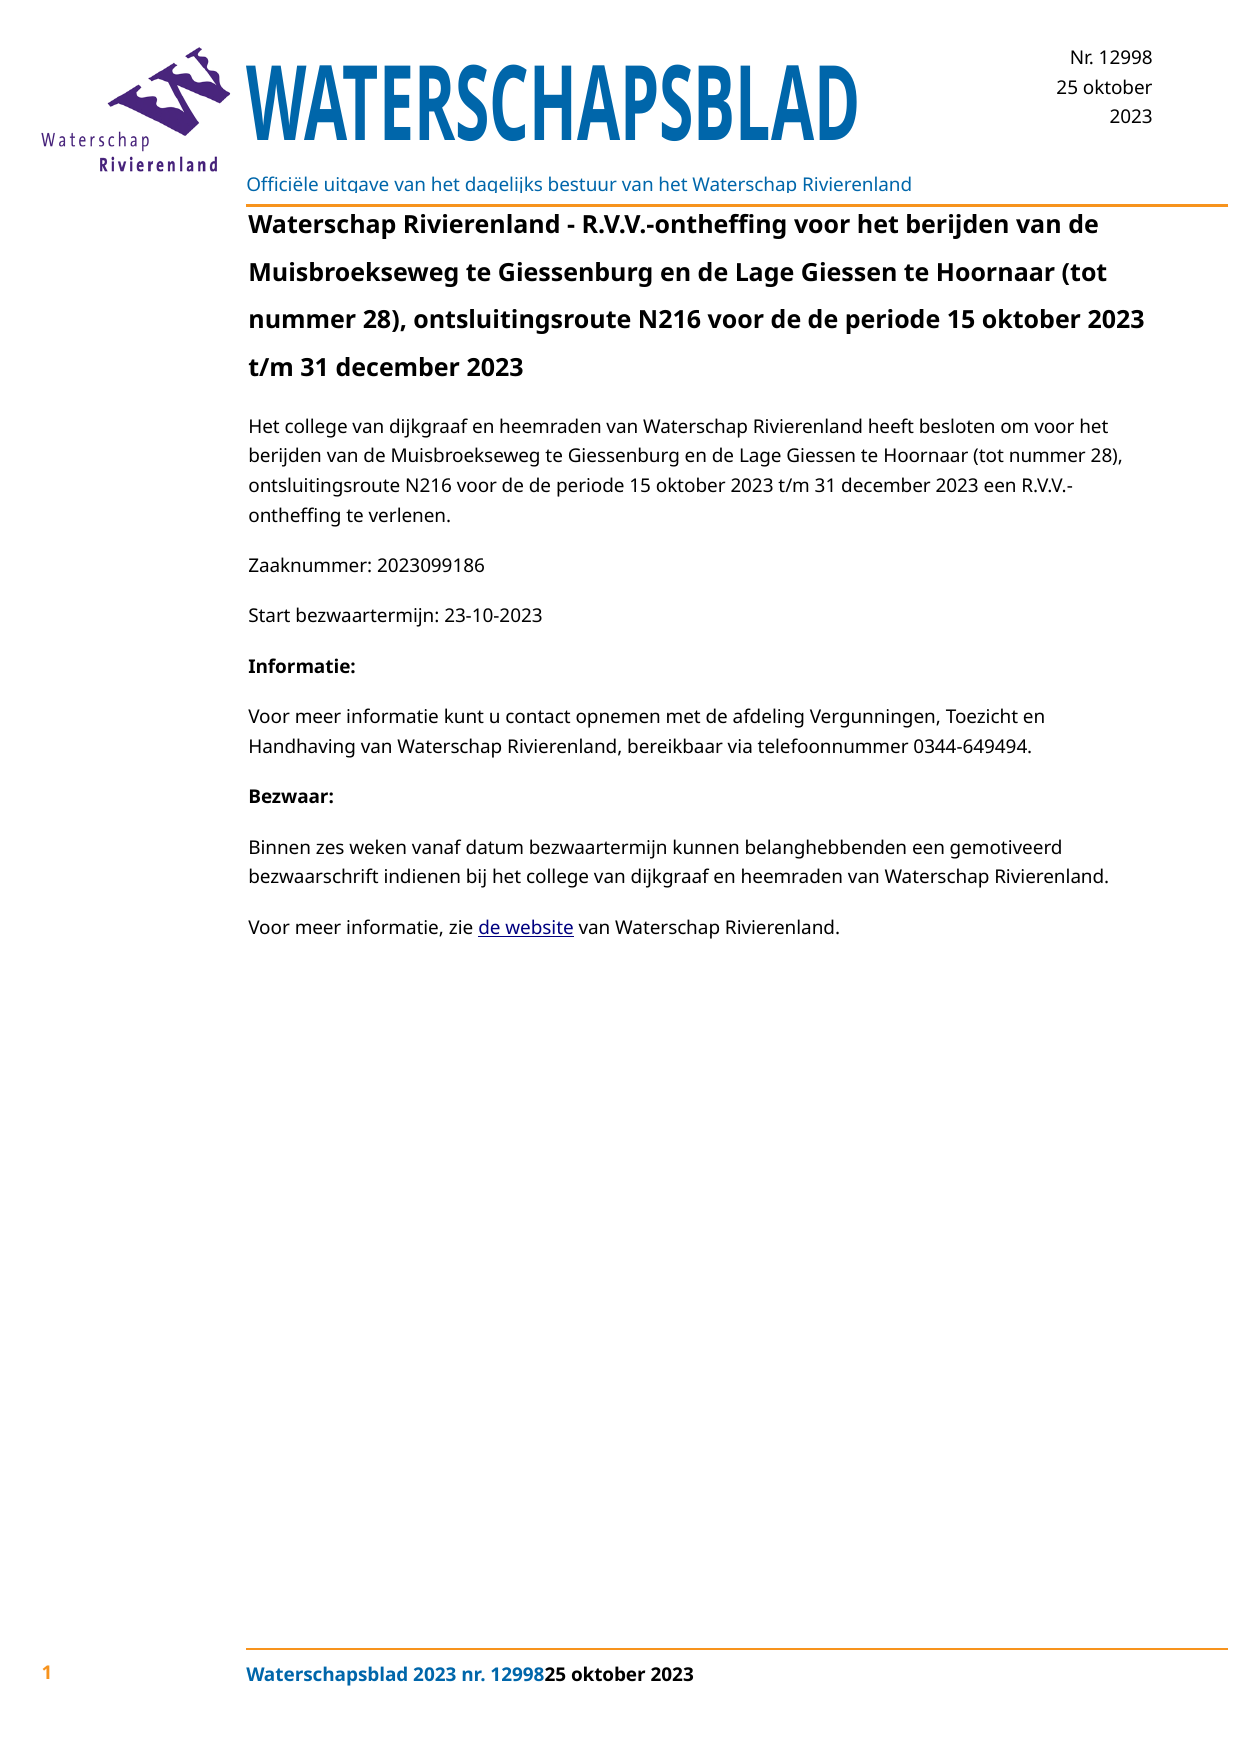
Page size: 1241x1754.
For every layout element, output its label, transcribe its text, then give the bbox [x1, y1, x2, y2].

text Bezwaar: [248, 783, 1152, 809]
text Waterschap Rivierenland - R.V.V.-ontheffing voor het berijden van de Muisbroekseweg te Giessenburg en de Lage Giessen te Hoornaar (tot nummer 28), ontsluitingsroute N216 voor de de periode 15 oktober 2023 t/m 31 december 2023 [248, 207, 1152, 384]
text Binnen zes weken vanaf datum bezwaartermijn kunnen belanghebbenden een gemotiveerd bezwaarschrift indienen bij het college van dijkgraaf en heemraden van Waterschap Rivierenland. [248, 834, 1152, 889]
text Voor meer informatie, zie de website van Waterschap Rivierenland. [248, 914, 1152, 940]
text Informatie: [248, 653, 1152, 679]
picture [41, 47, 231, 172]
text Het college van dijkgraaf en heemraden van Waterschap Rivierenland heeft besloten om voor het berijden van de Muisbroekseweg te Giessenburg en de Lage Giessen te Hoornaar (tot nummer 28), ontsluitingsroute N216 voor de de periode 15 oktober 2023 t/m 31 december 2023 een R.V.V.-ontheffing te verlenen. [248, 413, 1152, 528]
text Start bezwaartermijn: 23-10-2023 [248, 603, 1152, 628]
text Zaaknummer: 2023099186 [248, 552, 1152, 578]
text Voor meer informatie kunt u contact opnemen met de afdeling Vergunningen, Toezicht en Handhaving van Waterschap Rivierenland, bereikbaar via telefoonnummer 0344-649494. [248, 703, 1152, 759]
